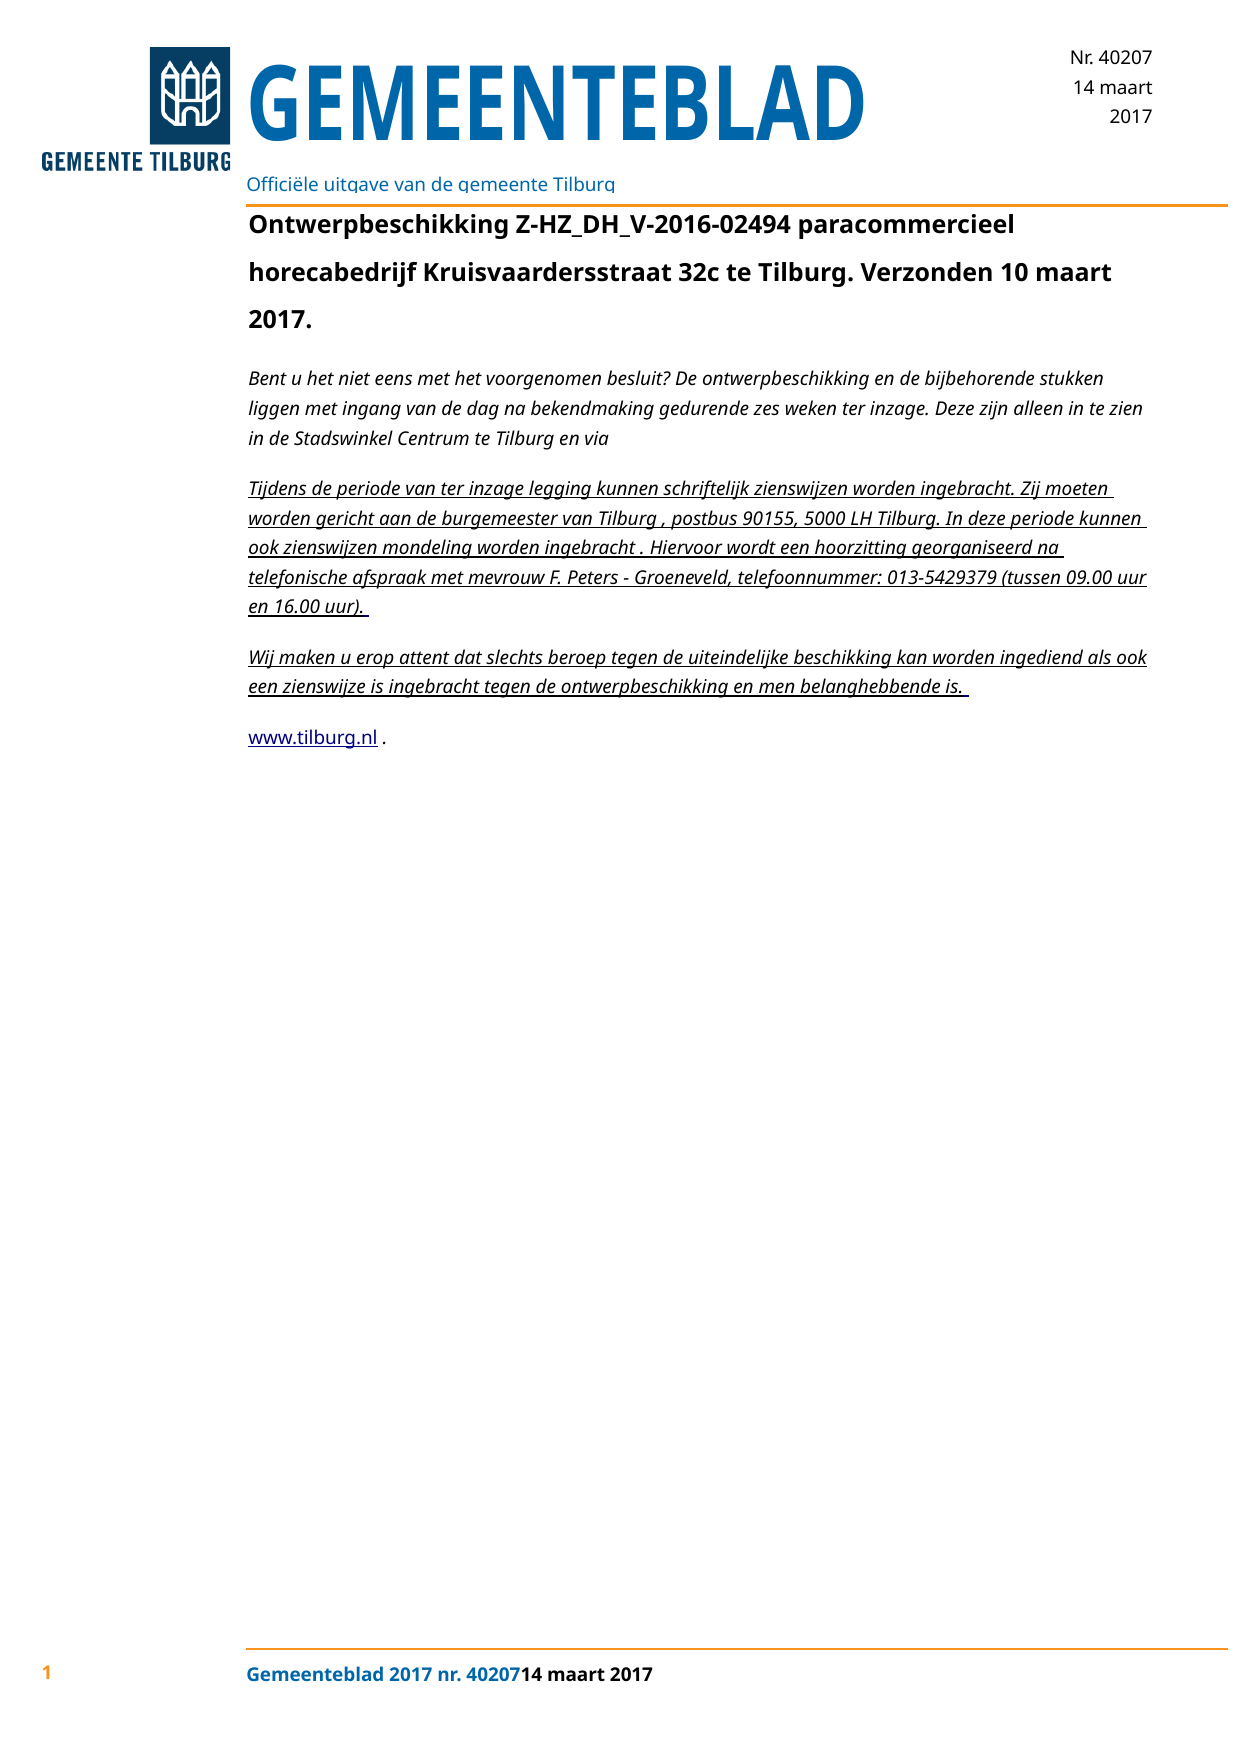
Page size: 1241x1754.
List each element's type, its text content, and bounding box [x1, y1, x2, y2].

text www.tilburg.nl . [248, 724, 1152, 749]
text Ontwerpbeschikking Z-HZ_DH_V-2016-02494 paracommercieel horecabedrijf Kruisvaardersstraat 32c te Tilburg. Verzonden 10 maart 2017. [248, 207, 1152, 336]
picture [41, 47, 231, 172]
text Wij maken u erop attent dat slechts beroep tegen de uiteindelijke beschikking kan worden ingediend als ook een zienswijze is ingebracht tegen de ontwerpbeschikking en men belanghebbende is. [248, 644, 1152, 699]
text Bent u het niet eens met het voorgenomen besluit? De ontwerpbeschikking en de bijbehorende stukken liggen met ingang van de dag na bekendmaking gedurende zes weken ter inzage. Deze zijn alleen in te zien in de Stadswinkel Centrum te Tilburg en via [248, 366, 1152, 450]
text Tijdens de periode van ter inzage legging kunnen schriftelijk zienswijzen worden ingebracht. Zij moeten worden gericht aan de burgemeester van Tilburg , postbus 90155, 5000 LH Tilburg. In deze periode kunnen ook zienswijzen mondeling worden ingebracht . Hiervoor wordt een hoorzitting georganiseerd na telefonische afspraak met mevrouw F. Peters - Groeneveld, telefoonnummer: 013-5429379 (tussen 09.00 uur en 16.00 uur). [248, 475, 1152, 619]
